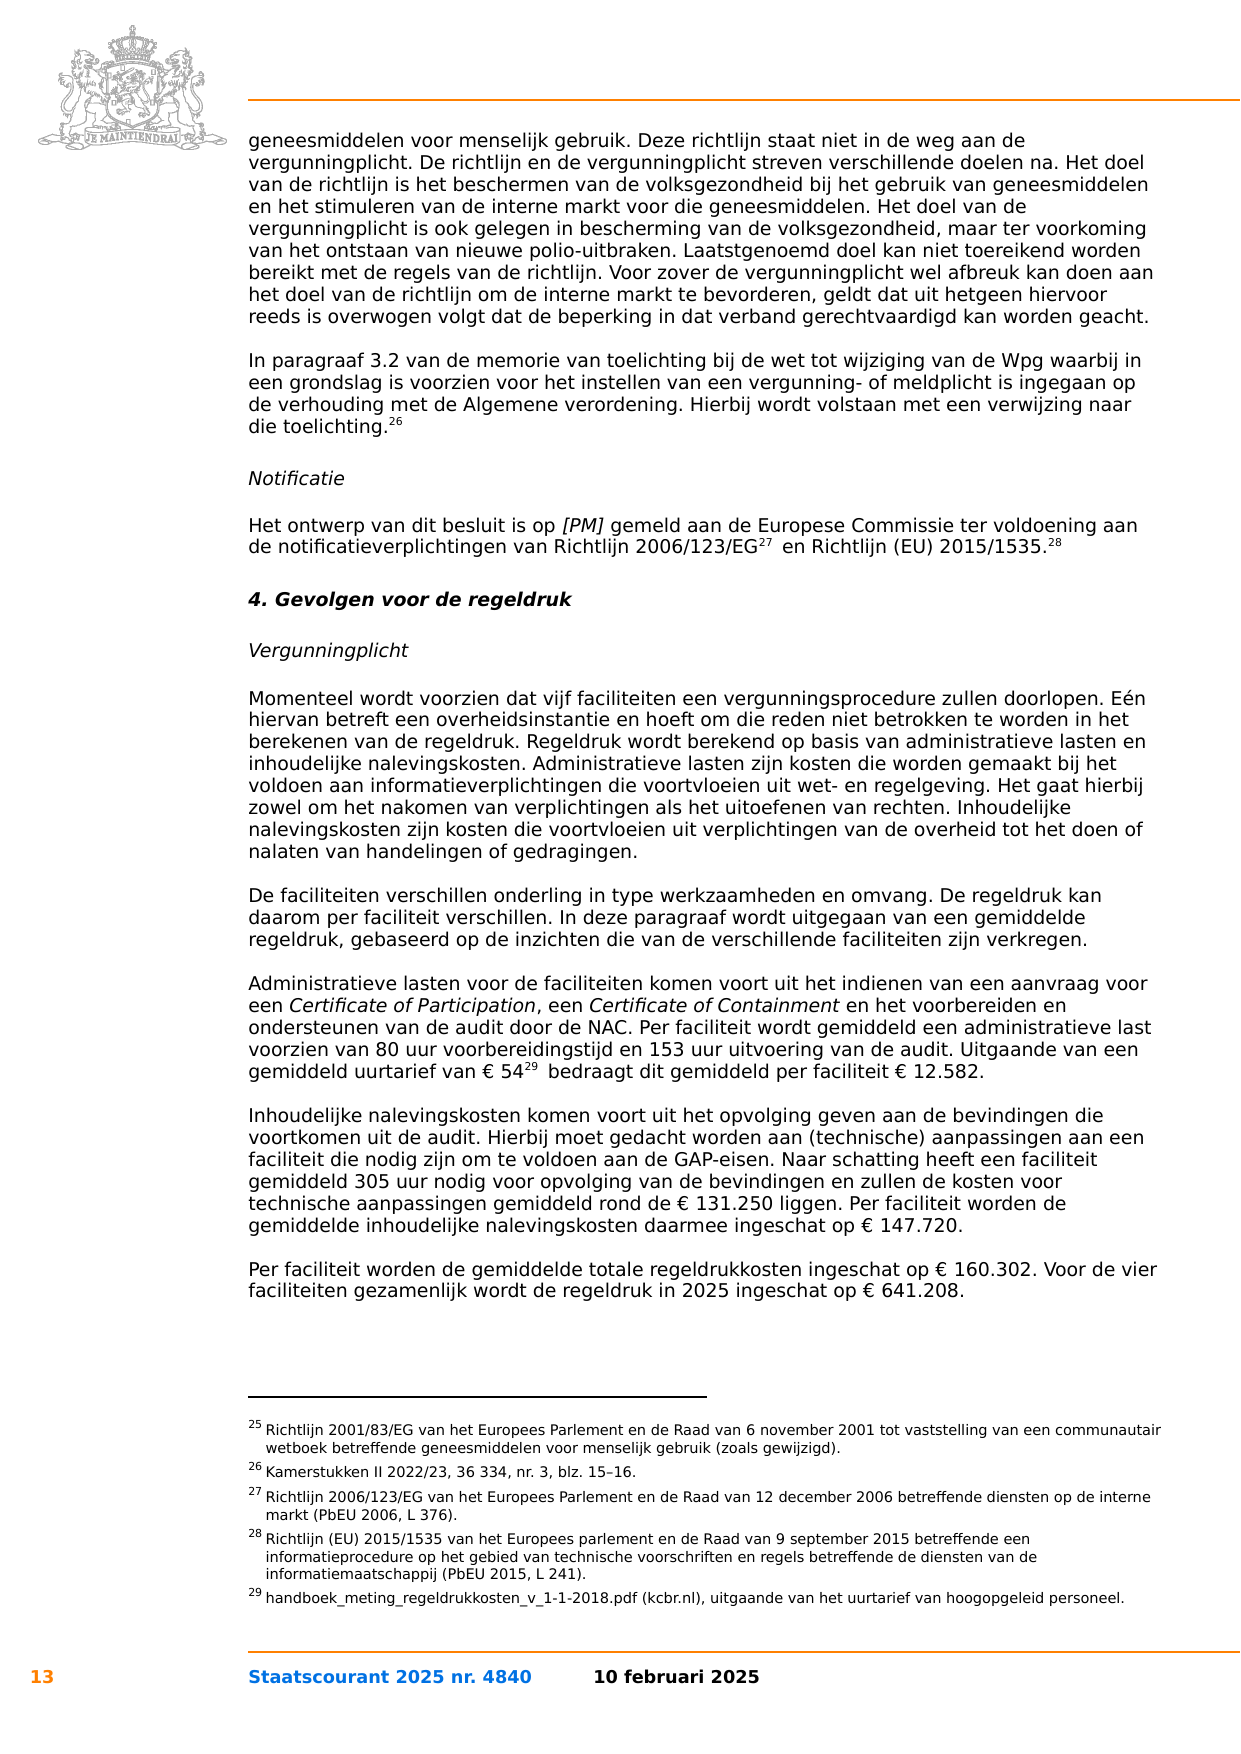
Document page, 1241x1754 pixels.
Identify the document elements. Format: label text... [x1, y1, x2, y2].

text Kamerstukken II 2022/23, 36 334, nr. 3, blz. 15–16. [248, 1460, 1163, 1482]
text Momenteel wordt voorzien dat vijf faciliteiten een vergunningsprocedure zullen doorlopen. Eén hiervan betreft een overheidsinstantie en hoeft om die reden niet betrokken te worden in het berekenen van de regeldruk. Regeldruk wordt berekend op basis van administratieve lasten en inhoudelijke nalevingskosten. Administratieve lasten zijn kosten die worden gemaakt bij het voldoen aan informatieverplichtingen die voortvloeien uit wet- en regelgeving. Het gaat hierbij zowel om het nakomen van verplichtingen als het uitoefenen van rechten. Inhoudelijke nalevingskosten zijn kosten die voortvloeien uit verplichtingen van de overheid tot het doen of nalaten van handelingen of gedragingen. [248, 687, 1163, 863]
text Richtlijn 2001/83/EG van het Europees Parlement en de Raad van 6 november 2001 tot vaststelling van een communautair wetboek betreffende geneesmiddelen voor menselijk gebruik (zoals gewijzigd). [248, 1418, 1163, 1457]
subtitle Vergunningplicht [248, 640, 1163, 662]
subtitle 4. Gevolgen voor de regeldruk [248, 588, 1163, 610]
subtitle Notificatie [248, 467, 1163, 489]
text De faciliteiten verschillen onderling in type werkzaamheden en omvang. De regeldruk kan daarom per faciliteit verschillen. In deze paragraaf wordt uitgegaan van een gemiddelde regeldruk, gebaseerd op de inzichten die van de verschillende faciliteiten zijn verkregen. [248, 885, 1163, 951]
text Per faciliteit worden de gemiddelde totale regeldrukkosten ingeschat op € 160.302. Voor de vier faciliteiten gezamenlijk wordt de regeldruk in 2025 ingeschat op € 641.208. [248, 1258, 1163, 1302]
text In paragraaf 3.2 van de memorie van toelichting bij de wet tot wijziging van de Wpg waarbij in een grondslag is voorzien voor het instellen van een vergunning- of meldplicht is ingegaan op de verhouding met de Algemene verordening. Hierbij wordt volstaan met een verwijzing naar die toelichting. [248, 349, 1163, 437]
picture [38, 25, 227, 150]
text Administratieve lasten voor de faciliteiten komen voort uit het indienen van een aanvraag voor een Certificate of Participation, een Certificate of Containment en het voorbereiden en ondersteunen van de audit door de NAC. Per faciliteit wordt gemiddeld een administratieve last voorzien van 80 uur voorbereidingstijd en 153 uur uitvoering van de audit. Uitgaande van een gemiddeld uurtarief van € 54 bedraagt dit gemiddeld per faciliteit € 12.582. [248, 973, 1163, 1083]
text Richtlijn 2006/123/EG van het Europees Parlement en de Raad van 12 december 2006 betreffende diensten op de interne markt (PbEU 2006, L 376). [248, 1485, 1163, 1524]
text geneesmiddelen voor menselijk gebruik. Deze richtlijn staat niet in de weg aan de vergunningplicht. De richtlijn en de vergunningplicht streven verschillende doelen na. Het doel van de richtlijn is het beschermen van de volksgezondheid bij het gebruik van geneesmiddelen en het stimuleren van de interne markt voor die geneesmiddelen. Het doel van de vergunningplicht is ook gelegen in bescherming van de volksgezondheid, maar ter voorkoming van het ontstaan van nieuwe polio-uitbraken. Laatstgenoemd doel kan niet toereikend worden bereikt met de regels van de richtlijn. Voor zover de vergunningplicht wel afbreuk kan doen aan het doel van de richtlijn om de interne markt te bevorderen, geldt dat uit hetgeen hiervoor reeds is overwogen volgt dat de beperking in dat verband gerechtvaardigd kan worden geacht. [248, 130, 1163, 328]
text Het ontwerp van dit besluit is op [PM] gemeld aan de Europese Commissie ter voldoening aan de notificatieverplichtingen van Richtlijn 2006/123/EG en Richtlijn (EU) 2015/1535. [248, 514, 1163, 558]
text handboek_meting_regeldrukkosten_v_1-1-2018.pdf (kcbr.nl), uitgaande van het uurtarief van hoogopgeleid personeel. [248, 1586, 1163, 1608]
text Inhoudelijke nalevingskosten komen voort uit het opvolging geven aan de bevindingen die voortkomen uit de audit. Hierbij moet gedacht worden aan (technische) aanpassingen aan een faciliteit die nodig zijn om te voldoen aan de GAP-eisen. Naar schatting heeft een faciliteit gemiddeld 305 uur nodig voor opvolging van de bevindingen en zullen de kosten voor technische aanpassingen gemiddeld rond de € 131.250 liggen. Per faciliteit worden de gemiddelde inhoudelijke nalevingskosten daarmee ingeschat op € 147.720. [248, 1105, 1163, 1237]
text Richtlijn (EU) 2015/1535 van het Europees parlement en de Raad van 9 september 2015 betreffende een informatieprocedure op het gebied van technische voorschriften en regels betreffende de diensten van de informatiemaatschappij (PbEU 2015, L 241). [248, 1527, 1163, 1583]
